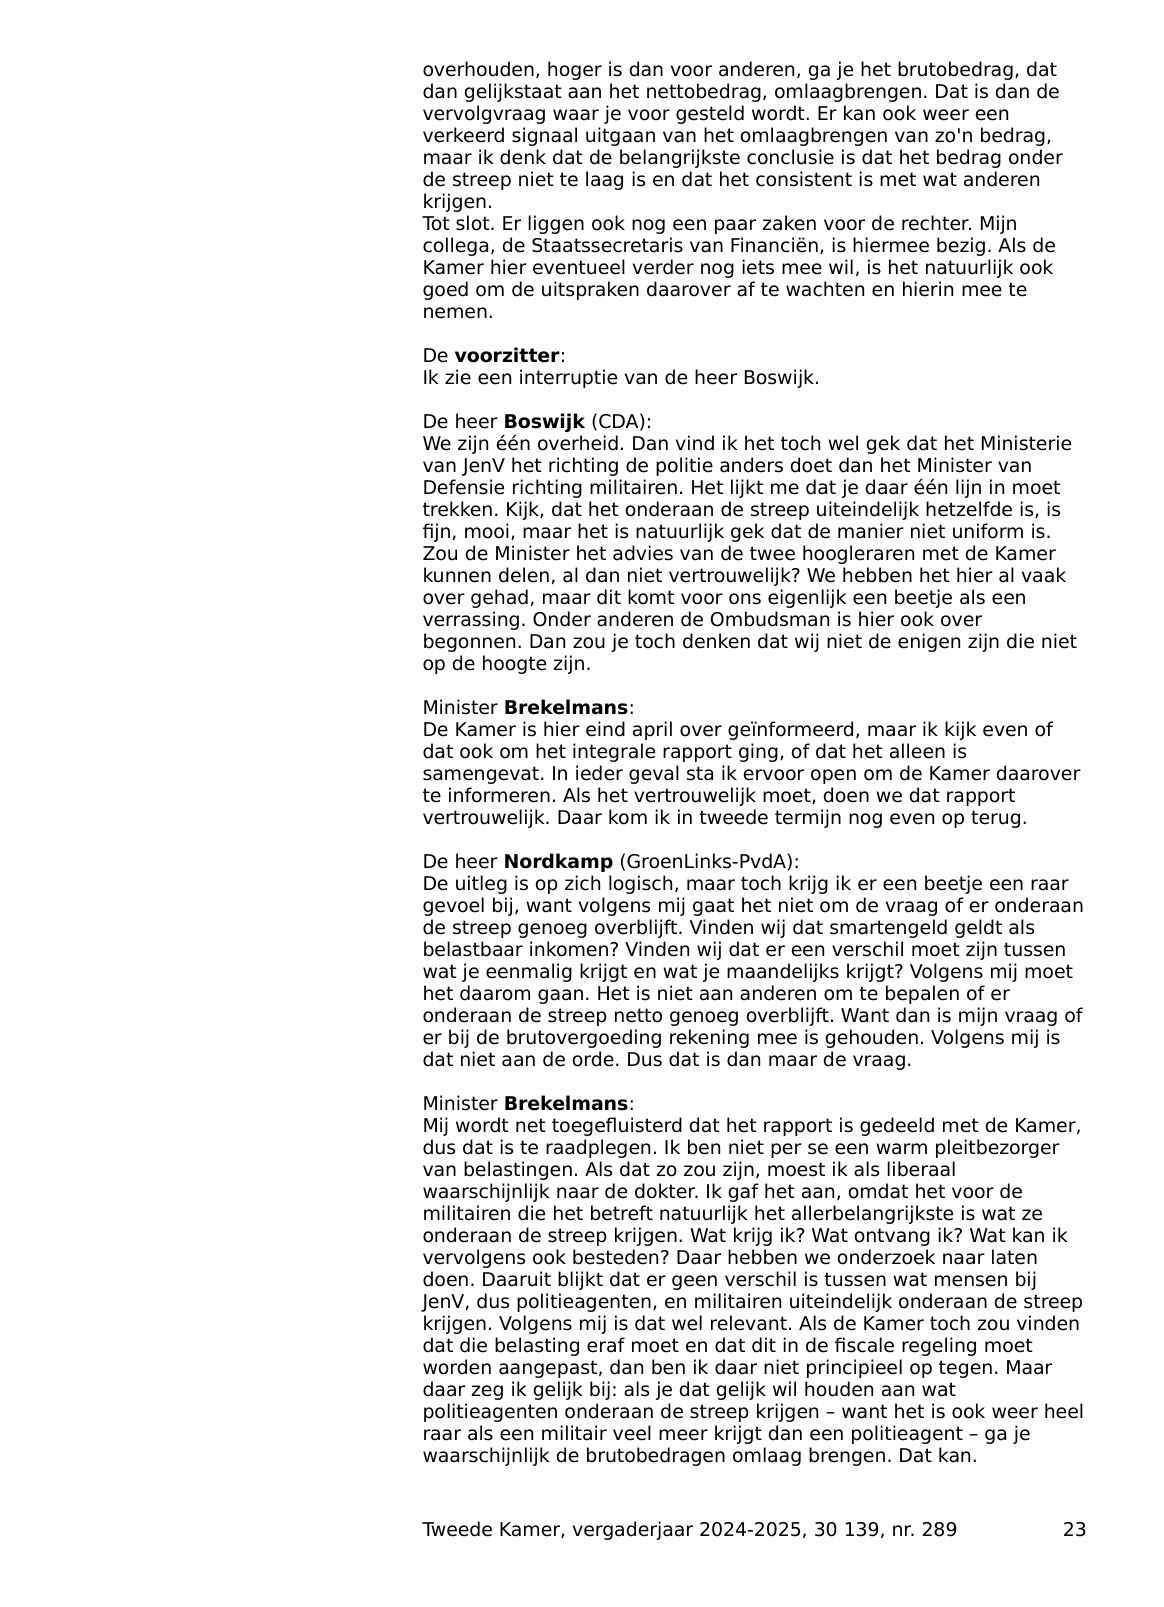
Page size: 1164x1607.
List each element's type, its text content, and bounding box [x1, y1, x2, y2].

text We zijn één overheid. Dan vind ik het toch wel gek dat het Ministerie van JenV het richting de politie anders doet dan het Minister van Defensie richting militairen. Het lijkt me dat je daar één lijn in moet trekken. Kijk, dat het onderaan de streep uiteindelijk hetzelfde is, is fijn, mooi, maar het is natuurlijk gek dat de manier niet uniform is. Zou de Minister het advies van de twee hoogleraren met de Kamer kunnen delen, al dan niet vertrouwelijk? We hebben het hier al vaak over gehad, maar dit komt voor ons eigenlijk een beetje als een verrassing. Onder anderen de Ombudsman is hier ook over begonnen. Dan zou je toch denken dat wij niet de enigen zijn die niet op de hoogte zijn. [422, 433, 1087, 675]
text Minister Brekelmans: [422, 697, 1087, 719]
text Ik zie een interruptie van de heer Boswijk. [422, 367, 1087, 389]
text De voorzitter: [422, 345, 1087, 367]
text De Kamer is hier eind april over geïnformeerd, maar ik kijk even of dat ook om het integrale rapport ging, of dat het alleen is samengevat. In ieder geval sta ik ervoor open om de Kamer daarover te informeren. Als het vertrouwelijk moet, doen we dat rapport vertrouwelijk. Daar kom ik in tweede termijn nog even op terug. [422, 719, 1087, 829]
text overhouden, hoger is dan voor anderen, ga je het brutobedrag, dat dan gelijkstaat aan het nettobedrag, omlaagbrengen. Dat is dan de vervolgvraag waar je voor gesteld wordt. Er kan ook weer een verkeerd signaal uitgaan van het omlaagbrengen van zo'n bedrag, maar ik denk dat de belangrijkste conclusie is dat het bedrag onder de streep niet te laag is en dat het consistent is met wat anderen krijgen. [422, 59, 1087, 213]
text Minister Brekelmans: [422, 1093, 1087, 1115]
text De heer Boswijk (CDA): [422, 411, 1087, 433]
text De uitleg is op zich logisch, maar toch krijg ik er een beetje een raar gevoel bij, want volgens mij gaat het niet om de vraag of er onderaan de streep genoeg overblijft. Vinden wij dat smartengeld geldt als belastbaar inkomen? Vinden wij dat er een verschil moet zijn tussen wat je eenmalig krijgt en wat je maandelijks krijgt? Volgens mij moet het daarom gaan. Het is niet aan anderen om te bepalen of er onderaan de streep netto genoeg overblijft. Want dan is mijn vraag of er bij de brutovergoeding rekening mee is gehouden. Volgens mij is dat niet aan de orde. Dus dat is dan maar de vraag. [422, 873, 1087, 1071]
text Tot slot. Er liggen ook nog een paar zaken voor de rechter. Mijn collega, de Staatssecretaris van Financiën, is hiermee bezig. Als de Kamer hier eventueel verder nog iets mee wil, is het natuurlijk ook goed om de uitspraken daarover af te wachten en hierin mee te nemen. [422, 213, 1087, 323]
text Mij wordt net toegefluisterd dat het rapport is gedeeld met de Kamer, dus dat is te raadplegen. Ik ben niet per se een warm pleitbezorger van belastingen. Als dat zo zou zijn, moest ik als liberaal waarschijnlijk naar de dokter. Ik gaf het aan, omdat het voor de militairen die het betreft natuurlijk het allerbelangrijkste is wat ze onderaan de streep krijgen. Wat krijg ik? Wat ontvang ik? Wat kan ik vervolgens ook besteden? Daar hebben we onderzoek naar laten doen. Daaruit blijkt dat er geen verschil is tussen wat mensen bij JenV, dus politieagenten, en militairen uiteindelijk onderaan de streep krijgen. Volgens mij is dat wel relevant. Als de Kamer toch zou vinden dat die belasting eraf moet en dat dit in de fiscale regeling moet worden aangepast, dan ben ik daar niet principieel op tegen. Maar daar zeg ik gelijk bij: als je dat gelijk wil houden aan wat politieagenten onderaan de streep krijgen – want het is ook weer heel raar als een militair veel meer krijgt dan een politieagent – ga je waarschijnlijk de brutobedragen omlaag brengen. Dat kan. [422, 1115, 1087, 1467]
text De heer Nordkamp (GroenLinks-PvdA): [422, 851, 1087, 873]
